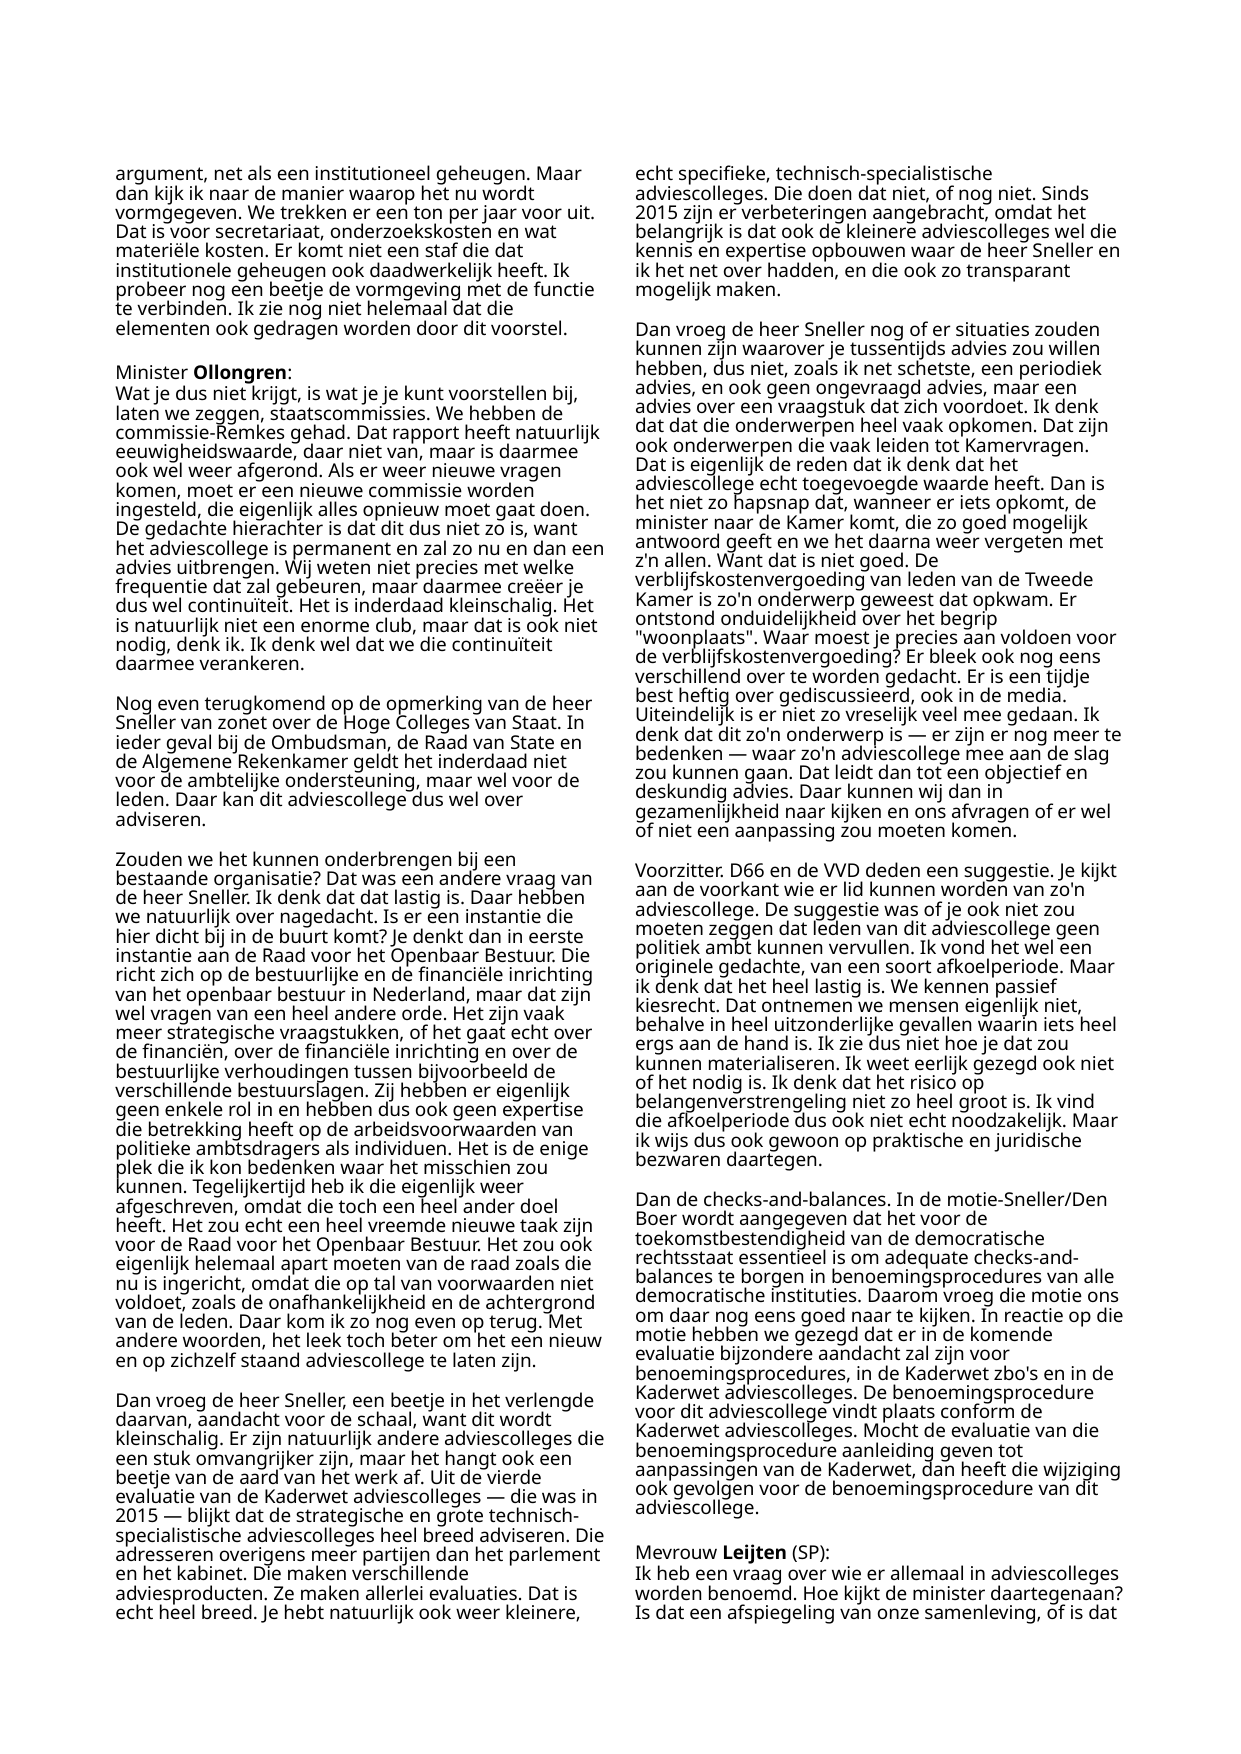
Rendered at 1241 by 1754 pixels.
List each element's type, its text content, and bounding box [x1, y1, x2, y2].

text Minister Ollongren: [115, 359, 605, 385]
text Mevrouw Leijten (SP): [635, 1539, 1125, 1565]
text Dan de checks-and-balances. In de motie-Sneller/Den Boer wordt aangegeven dat het voor de toekomstbestendigheid van de democratische rechtsstaat essentieel is om adequate checks-and-balances te borgen in benoemingsprocedures van alle democratische instituties. Daarom vroeg die motie ons om daar nog eens goed naar te kijken. In reactie op die motie hebben we gezegd dat er in de komende evaluatie bijzondere aandacht zal zijn voor benoemingsprocedures, in de Kaderwet zbo's en in de Kaderwet adviescolleges. De benoemingsprocedure voor dit adviescollege vindt plaats conform de Kaderwet adviescolleges. Mocht de evaluatie van die benoemingsprocedure aanleiding geven tot aanpassingen van de Kaderwet, dan heeft die wijziging ook gevolgen voor de benoemingsprocedure van dit adviescollege. [635, 1191, 1125, 1519]
text Wat je dus niet krijgt, is wat je je kunt voorstellen bij, laten we zeggen, staatscommissies. We hebben de commissie-Remkes gehad. Dat rapport heeft natuurlijk eeuwigheidswaarde, daar niet van, maar is daarmee ook wel weer afgerond. Als er weer nieuwe vragen komen, moet er een nieuwe commissie worden ingesteld, die eigenlijk alles opnieuw moet gaat doen. De gedachte hierachter is dat dit dus niet zo is, want het adviescollege is permanent en zal zo nu en dan een advies uitbrengen. Wij weten niet precies met welke frequentie dat zal gebeuren, maar daarmee creëer je dus wel continuïteit. Het is inderdaad kleinschalig. Het is natuurlijk niet een enorme club, maar dat is ook niet nodig, denk ik. Ik denk wel dat we die continuïteit daarmee verankeren. [115, 385, 605, 674]
text Zouden we het kunnen onderbrengen bij een bestaande organisatie? Dat was een andere vraag van de heer Sneller. Ik denk dat dat lastig is. Daar hebben we natuurlijk over nagedacht. Is er een instantie die hier dicht bij in de buurt komt? Je denkt dan in eerste instantie aan de Raad voor het Openbaar Bestuur. Die richt zich op de bestuurlijke en de financiële inrichting van het openbaar bestuur in Nederland, maar dat zijn wel vragen van een heel andere orde. Het zijn vaak meer strategische vraagstukken, of het gaat echt over de financiën, over de financiële inrichting en over de bestuurlijke verhoudingen tussen bijvoorbeeld de verschillende bestuurslagen. Zij hebben er eigenlijk geen enkele rol in en hebben dus ook geen expertise die betrekking heeft op de arbeidsvoorwaarden van politieke ambtsdragers als individuen. Het is de enige plek die ik kon bedenken waar het misschien zou kunnen. Tegelijkertijd heb ik die eigenlijk weer afgeschreven, omdat die toch een heel ander doel heeft. Het zou echt een heel vreemde nieuwe taak zijn voor de Raad voor het Openbaar Bestuur. Het zou ook eigenlijk helemaal apart moeten van de raad zoals die nu is ingericht, omdat die op tal van voorwaarden niet voldoet, zoals de onafhankelijkheid en de achtergrond van de leden. Daar kom ik zo nog even op terug. Met andere woorden, het leek toch beter om het een nieuw en op zichzelf staand adviescollege te laten zijn. [115, 851, 605, 1371]
text echt specifieke, technisch-specialistische adviescolleges. Die doen dat niet, of nog niet. Sinds 2015 zijn er verbeteringen aangebracht, omdat het belangrijk is dat ook de kleinere adviescolleges wel die kennis en expertise opbouwen waar de heer Sneller en ik het net over hadden, en die ook zo transparant mogelijk maken. [635, 165, 1125, 300]
text Nog even terugkomend op de opmerking van de heer Sneller van zonet over de Hoge Colleges van Staat. In ieder geval bij de Ombudsman, de Raad van State en de Algemene Rekenkamer geldt het inderdaad niet voor de ambtelijke ondersteuning, maar wel voor de leden. Daar kan dit adviescollege dus wel over adviseren. [115, 695, 605, 830]
text Dan vroeg de heer Sneller nog of er situaties zouden kunnen zijn waarover je tussentijds advies zou willen hebben, dus niet, zoals ik net schetste, een periodiek advies, en ook geen ongevraagd advies, maar een advies over een vraagstuk dat zich voordoet. Ik denk dat dat die onderwerpen heel vaak opkomen. Dat zijn ook onderwerpen die vaak leiden tot Kamervragen. Dat is eigenlijk de reden dat ik denk dat het adviescollege echt toegevoegde waarde heeft. Dan is het niet zo hapsnap dat, wanneer er iets opkomt, de minister naar de Kamer komt, die zo goed mogelijk antwoord geeft en we het daarna weer vergeten met z'n allen. Want dat is niet goed. De verblijfskostenvergoeding van leden van de Tweede Kamer is zo'n onderwerp geweest dat opkwam. Er ontstond onduidelijkheid over het begrip "woonplaats". Waar moest je precies aan voldoen voor de verblijfskostenvergoeding? Er bleek ook nog eens verschillend over te worden gedacht. Er is een tijdje best heftig over gediscussieerd, ook in de media. Uiteindelijk is er niet zo vreselijk veel mee gedaan. Ik denk dat dit zo'n onderwerp is — er zijn er nog meer te bedenken — waar zo'n adviescollege mee aan de slag zou kunnen gaan. Dat leidt dan tot een objectief en deskundig advies. Daar kunnen wij dan in gezamenlijkheid naar kijken en ons afvragen of er wel of niet een aanpassing zou moeten komen. [635, 321, 1125, 841]
text argument, net als een institutioneel geheugen. Maar dan kijk ik naar de manier waarop het nu wordt vormgegeven. We trekken er een ton per jaar voor uit. Dat is voor secretariaat, onderzoekskosten en wat materiële kosten. Er komt niet een staf die dat institutionele geheugen ook daadwerkelijk heeft. Ik probeer nog een beetje de vormgeving met de functie te verbinden. Ik zie nog niet helemaal dat die elementen ook gedragen worden door dit voorstel. [115, 165, 605, 339]
text Dan vroeg de heer Sneller, een beetje in het verlengde daarvan, aandacht voor de schaal, want dit wordt kleinschalig. Er zijn natuurlijk andere adviescolleges die een stuk omvangrijker zijn, maar het hangt ook een beetje van de aard van het werk af. Uit de vierde evaluatie van de Kaderwet adviescolleges — die was in 2015 — blijkt dat de strategische en grote technisch-specialistische adviescolleges heel breed adviseren. Die adresseren overigens meer partijen dan het parlement en het kabinet. Die maken verschillende adviesproducten. Ze maken allerlei evaluaties. Dat is echt heel breed. Je hebt natuurlijk ook weer kleinere, [115, 1392, 605, 1623]
text Voorzitter. D66 en de VVD deden een suggestie. Je kijkt aan de voorkant wie er lid kunnen worden van zo'n adviescollege. De suggestie was of je ook niet zou moeten zeggen dat leden van dit adviescollege geen politiek ambt kunnen vervullen. Ik vond het wel een originele gedachte, van een soort afkoelperiode. Maar ik denk dat het heel lastig is. We kennen passief kiesrecht. Dat ontnemen we mensen eigenlijk niet, behalve in heel uitzonderlijke gevallen waarin iets heel ergs aan de hand is. Ik zie dus niet hoe je dat zou kunnen materialiseren. Ik weet eerlijk gezegd ook niet of het nodig is. Ik denk dat het risico op belangenverstrengeling niet zo heel groot is. Ik vind die afkoelperiode dus ook niet echt noodzakelijk. Maar ik wijs dus ook gewoon op praktische en juridische bezwaren daartegen. [635, 862, 1125, 1170]
text Ik heb een vraag over wie er allemaal in adviescolleges worden benoemd. Hoe kijkt de minister daartegenaan? Is dat een afspiegeling van onze samenleving, of is dat [635, 1565, 1125, 1623]
